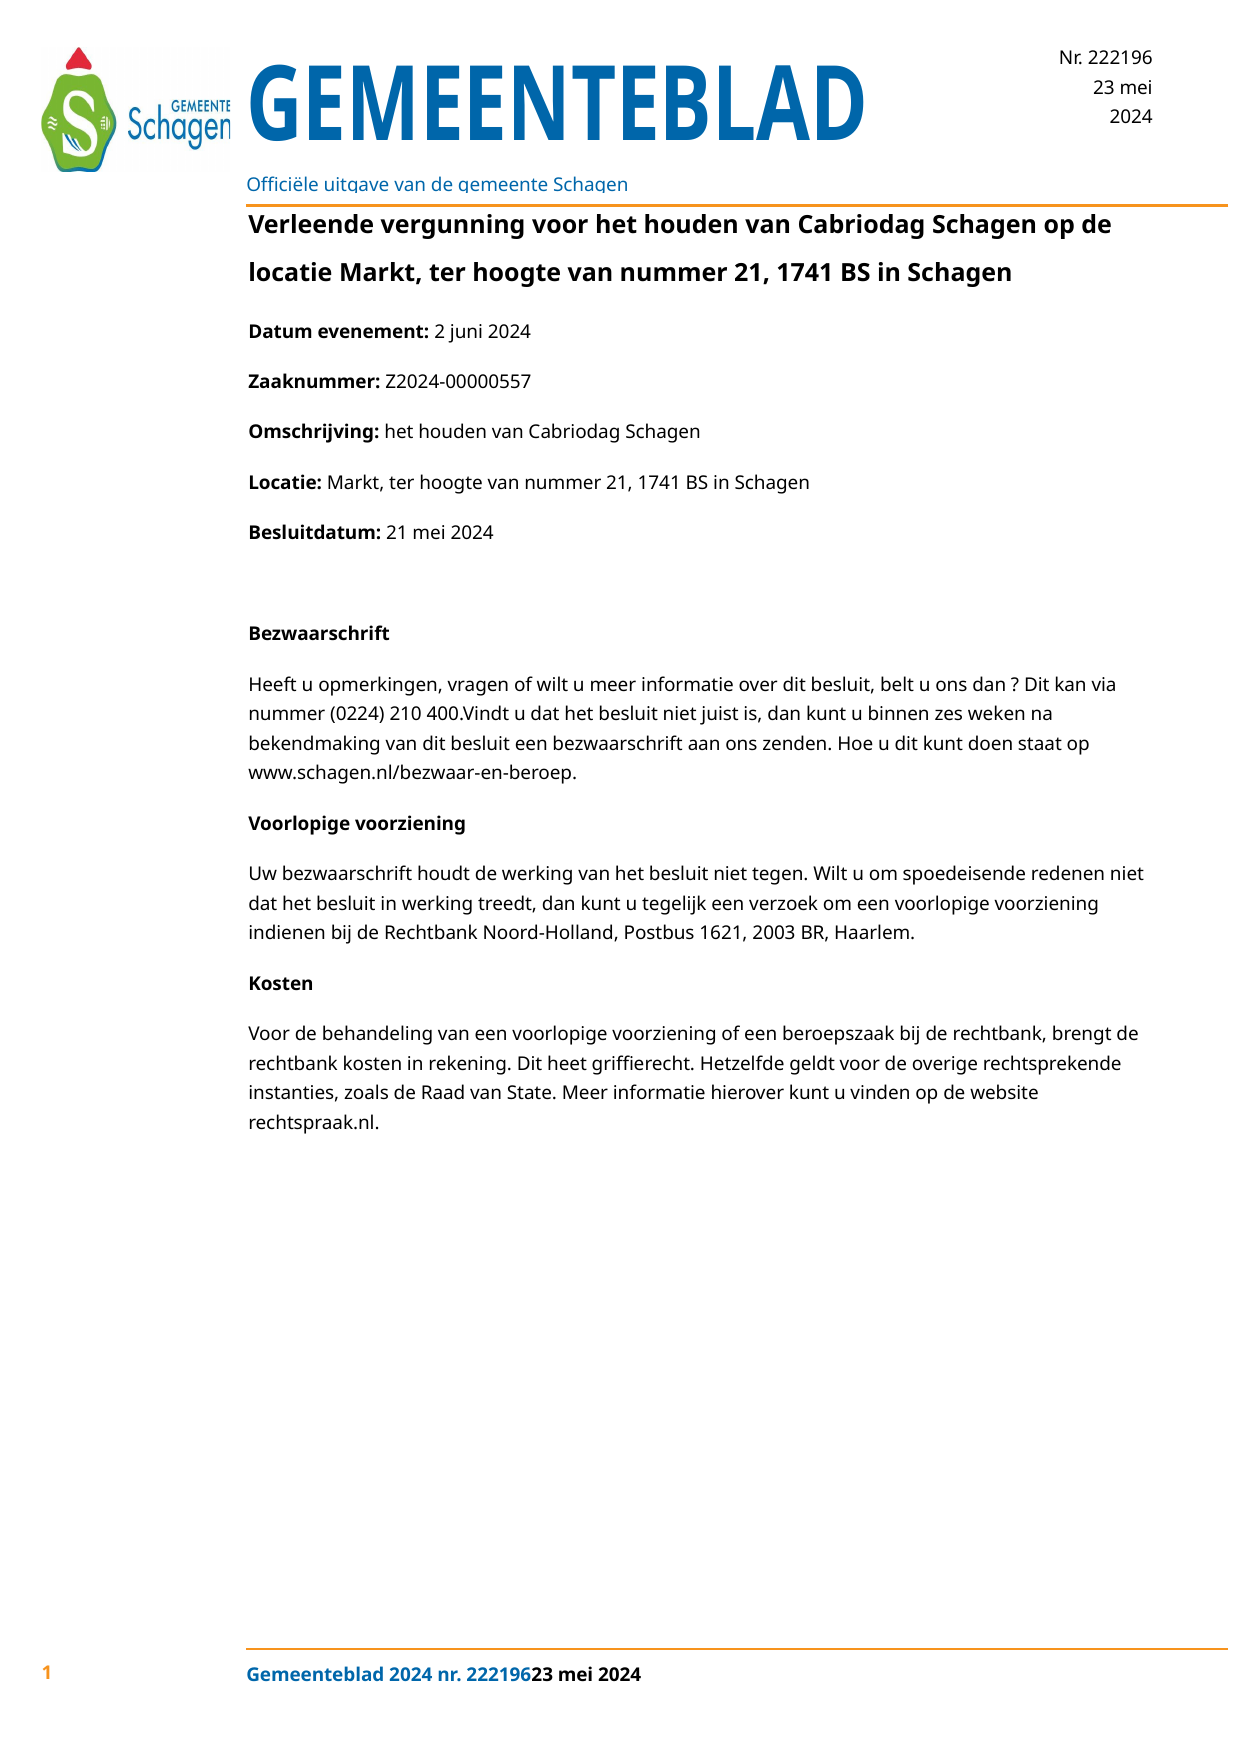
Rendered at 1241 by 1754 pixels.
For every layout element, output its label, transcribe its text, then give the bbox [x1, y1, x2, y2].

text Kosten [248, 970, 1152, 996]
text Omschrijving: het houden van Cabriodag Schagen [248, 419, 1152, 444]
text Bezwaarschrift [248, 620, 1152, 646]
text Locatie: Markt, ter hoogte van nummer 21, 1741 BS in Schagen [248, 469, 1152, 495]
text Voor de behandeling van een voorlopige voorziening of een beroepszaak bij de rechtbank, brengt de rechtbank kosten in rekening. Dit heet griffierecht. Hetzelfde geldt voor de overige rechtsprekende instanties, zoals de Raad van State. Meer informatie hierover kunt u vinden op de website rechtspraak.nl. [248, 1020, 1152, 1135]
text Datum evenement: 2 juni 2024 [248, 318, 1152, 344]
text Zaaknummer: Z2024-00000557 [248, 368, 1152, 394]
text Voorlopige voorziening [248, 810, 1152, 836]
text Besluitdatum: 21 mei 2024 [248, 519, 1152, 545]
text Verleende vergunning voor het houden van Cabriodag Schagen op de locatie Markt, ter hoogte van nummer 21, 1741 BS in Schagen [248, 207, 1152, 288]
text Heeft u opmerkingen, vragen of wilt u meer informatie over dit besluit, belt u ons dan ? Dit kan via nummer (0224) 210 400.Vindt u dat het besluit niet juist is, dan kunt u binnen zes weken na bekendmaking van dit besluit een bezwaarschrift aan ons zenden. Hoe u dit kunt doen staat op www.schagen.nl/bezwaar-en-beroep. [248, 671, 1152, 785]
text Uw bezwaarschrift houdt de werking van het besluit niet tegen. Wilt u om spoedeisende redenen niet dat het besluit in werking treedt, dan kunt u tegelijk een verzoek om een voorlopige voorziening indienen bij de Rechtbank Noord-Holland, Postbus 1621, 2003 BR, Haarlem. [248, 860, 1152, 945]
picture [41, 47, 231, 172]
